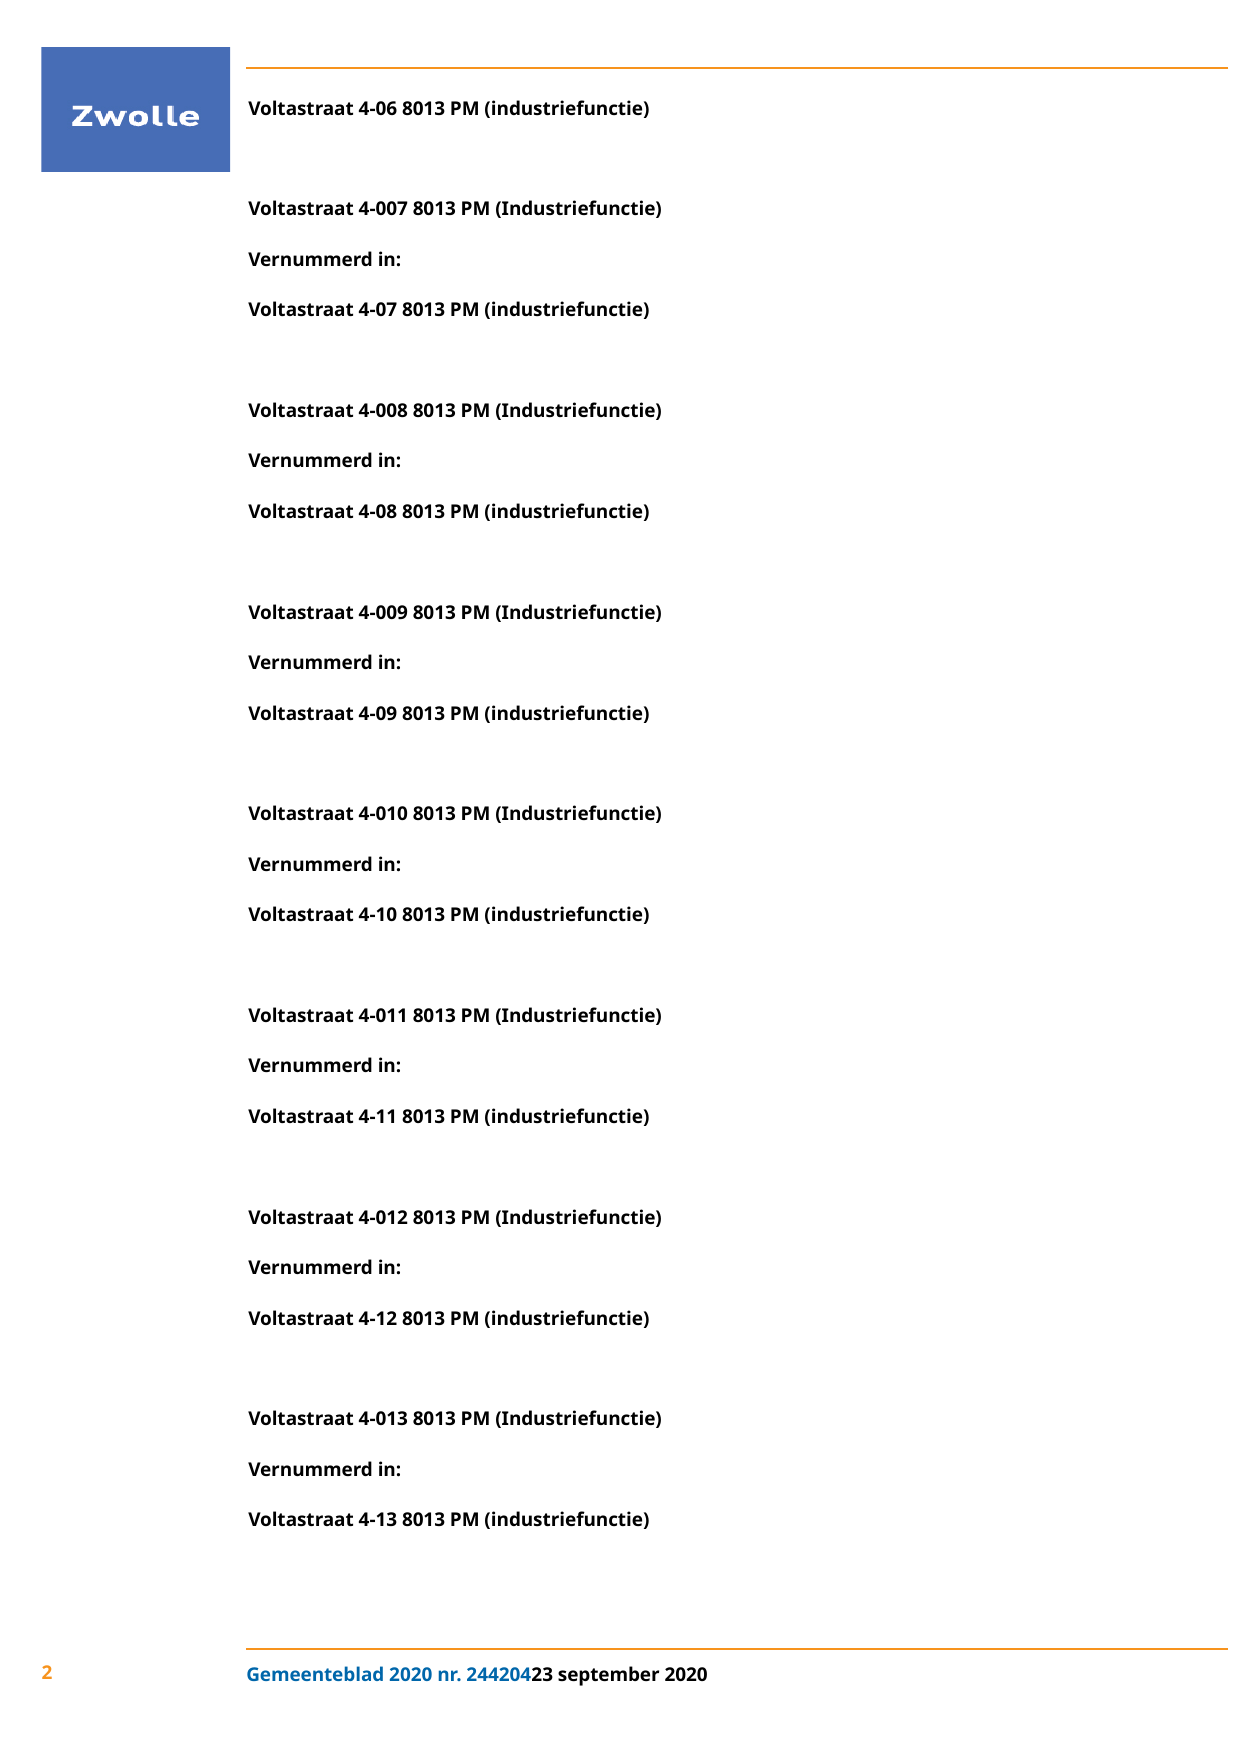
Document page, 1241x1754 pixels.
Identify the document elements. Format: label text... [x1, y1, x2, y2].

text Voltastraat 4-06 8013 PM (industriefunctie) [248, 95, 1152, 121]
text Voltastraat 4-009 8013 PM (Industriefunctie) [248, 599, 1152, 625]
text Vernummerd in: [248, 649, 1152, 675]
text Voltastraat 4-09 8013 PM (industriefunctie) [248, 700, 1152, 726]
text Voltastraat 4-007 8013 PM (Industriefunctie) [248, 196, 1152, 221]
text Vernummerd in: [248, 1456, 1152, 1482]
text Voltastraat 4-10 8013 PM (industriefunctie) [248, 901, 1152, 927]
text Voltastraat 4-010 8013 PM (Industriefunctie) [248, 801, 1152, 826]
text Voltastraat 4-11 8013 PM (industriefunctie) [248, 1103, 1152, 1129]
text Voltastraat 4-13 8013 PM (industriefunctie) [248, 1506, 1152, 1532]
text Vernummerd in: [248, 851, 1152, 877]
text Voltastraat 4-013 8013 PM (Industriefunctie) [248, 1406, 1152, 1431]
text Voltastraat 4-12 8013 PM (industriefunctie) [248, 1305, 1152, 1331]
text Voltastraat 4-011 8013 PM (Industriefunctie) [248, 1002, 1152, 1028]
text Voltastraat 4-07 8013 PM (industriefunctie) [248, 296, 1152, 322]
text Vernummerd in: [248, 448, 1152, 473]
text Voltastraat 4-08 8013 PM (industriefunctie) [248, 498, 1152, 524]
picture [41, 47, 231, 172]
text Vernummerd in: [248, 1254, 1152, 1280]
text Vernummerd in: [248, 1053, 1152, 1078]
text Voltastraat 4-008 8013 PM (Industriefunctie) [248, 397, 1152, 423]
text Vernummerd in: [248, 246, 1152, 272]
text Voltastraat 4-012 8013 PM (Industriefunctie) [248, 1204, 1152, 1230]
